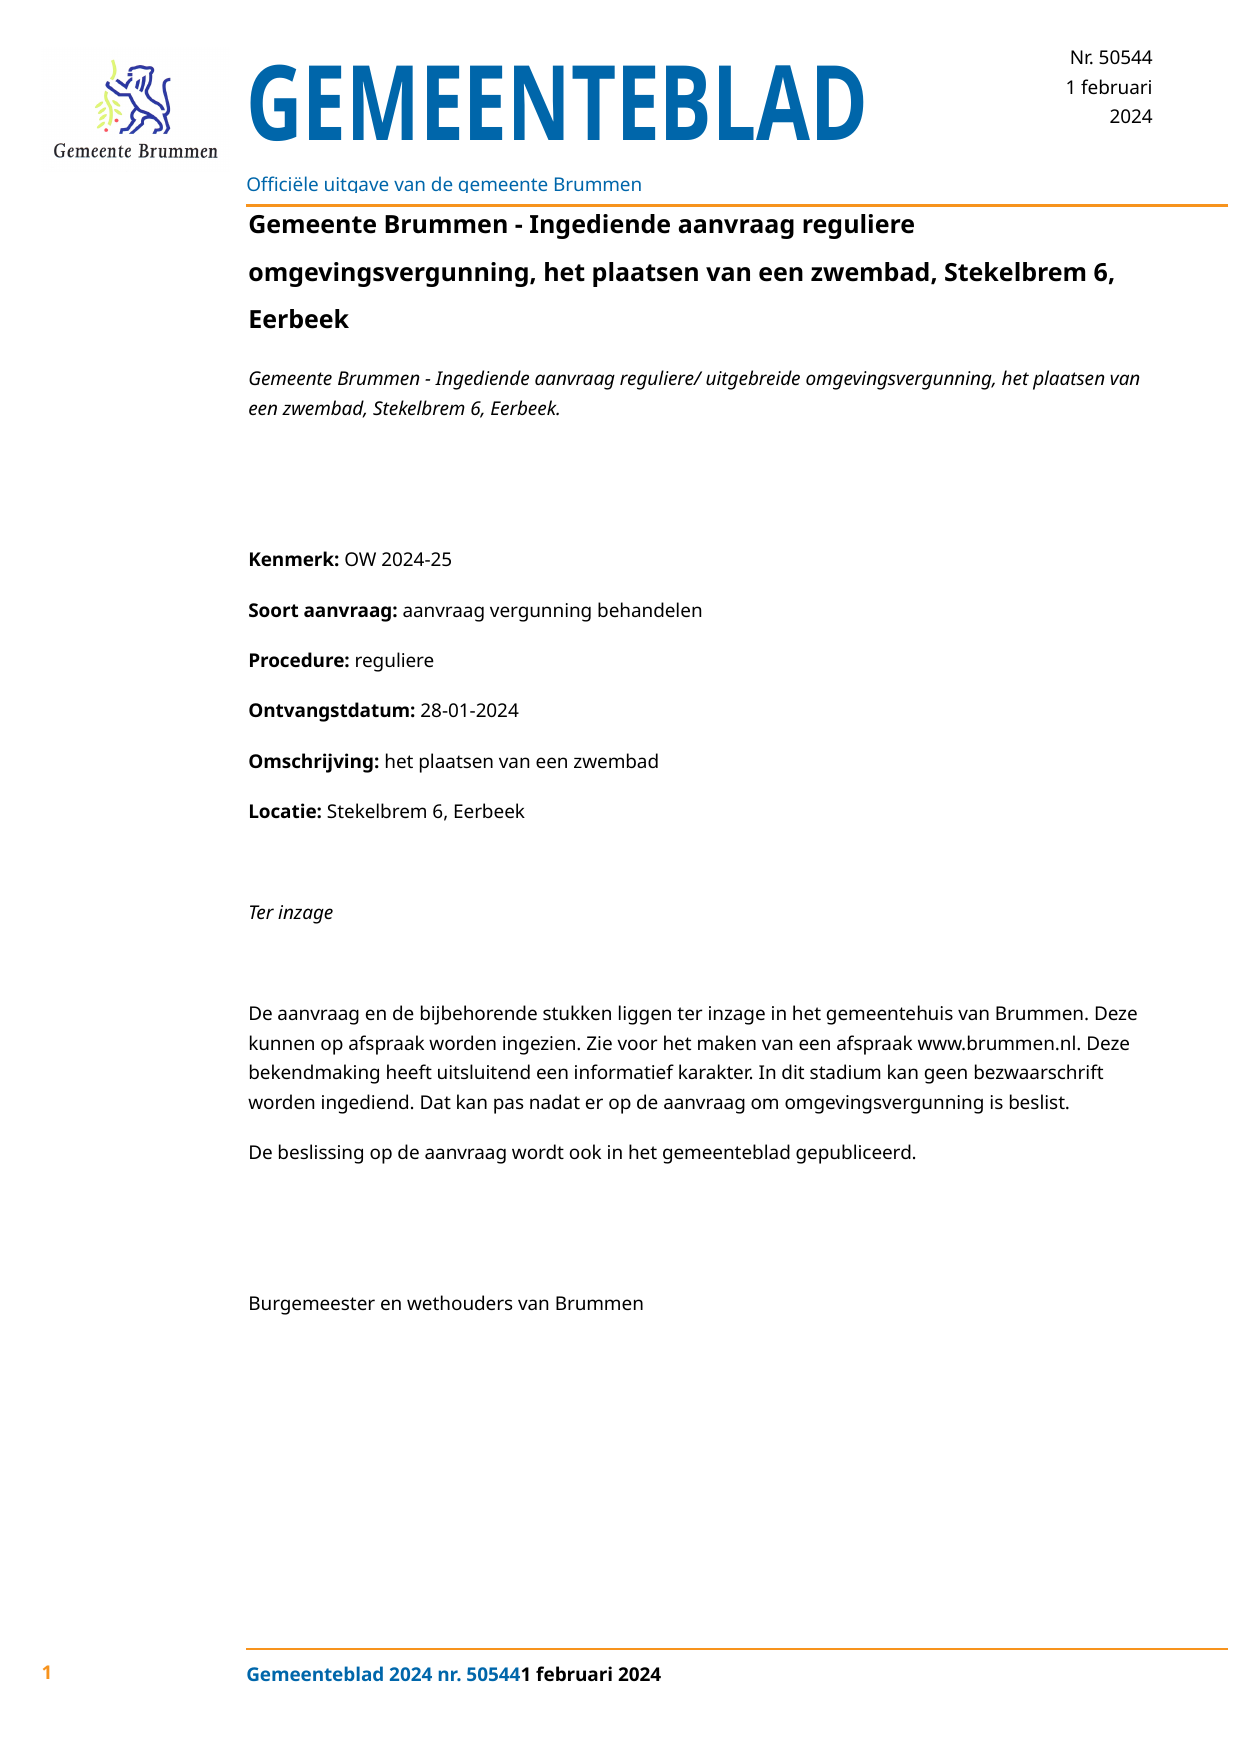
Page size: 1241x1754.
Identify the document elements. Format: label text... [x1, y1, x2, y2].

text Ter inzage [248, 899, 1152, 925]
text Soort aanvraag: aanvraag vergunning behandelen [248, 597, 1152, 622]
text Burgemeester en wethouders van Brummen [248, 1291, 1152, 1316]
picture [41, 47, 231, 172]
text Kenmerk: OW 2024-25 [248, 546, 1152, 572]
text Omschrijving: het plaatsen van een zwembad [248, 748, 1152, 774]
text De beslissing op de aanvraag wordt ook in het gemeenteblad gepubliceerd. [248, 1139, 1152, 1165]
text Gemeente Brummen - Ingediende aanvraag reguliere/ uitgebreide omgevingsvergunning, het plaatsen van een zwembad, Stekelbrem 6, Eerbeek. [248, 366, 1152, 421]
text Ontvangstdatum: 28-01-2024 [248, 698, 1152, 723]
text Gemeente Brummen - Ingediende aanvraag reguliere omgevingsvergunning, het plaatsen van een zwembad, Stekelbrem 6, Eerbeek [248, 207, 1152, 336]
text De aanvraag en de bijbehorende stukken liggen ter inzage in het gemeentehuis van Brummen. Deze kunnen op afspraak worden ingezien. Zie voor het maken van een afspraak www.brummen.nl. Deze bekendmaking heeft uitsluitend een informatief karakter. In dit stadium kan geen bezwaarschrift worden ingediend. Dat kan pas nadat er op de aanvraag om omgevingsvergunning is beslist. [248, 1000, 1152, 1114]
text Procedure: reguliere [248, 647, 1152, 673]
text Locatie: Stekelbrem 6, Eerbeek [248, 798, 1152, 824]
